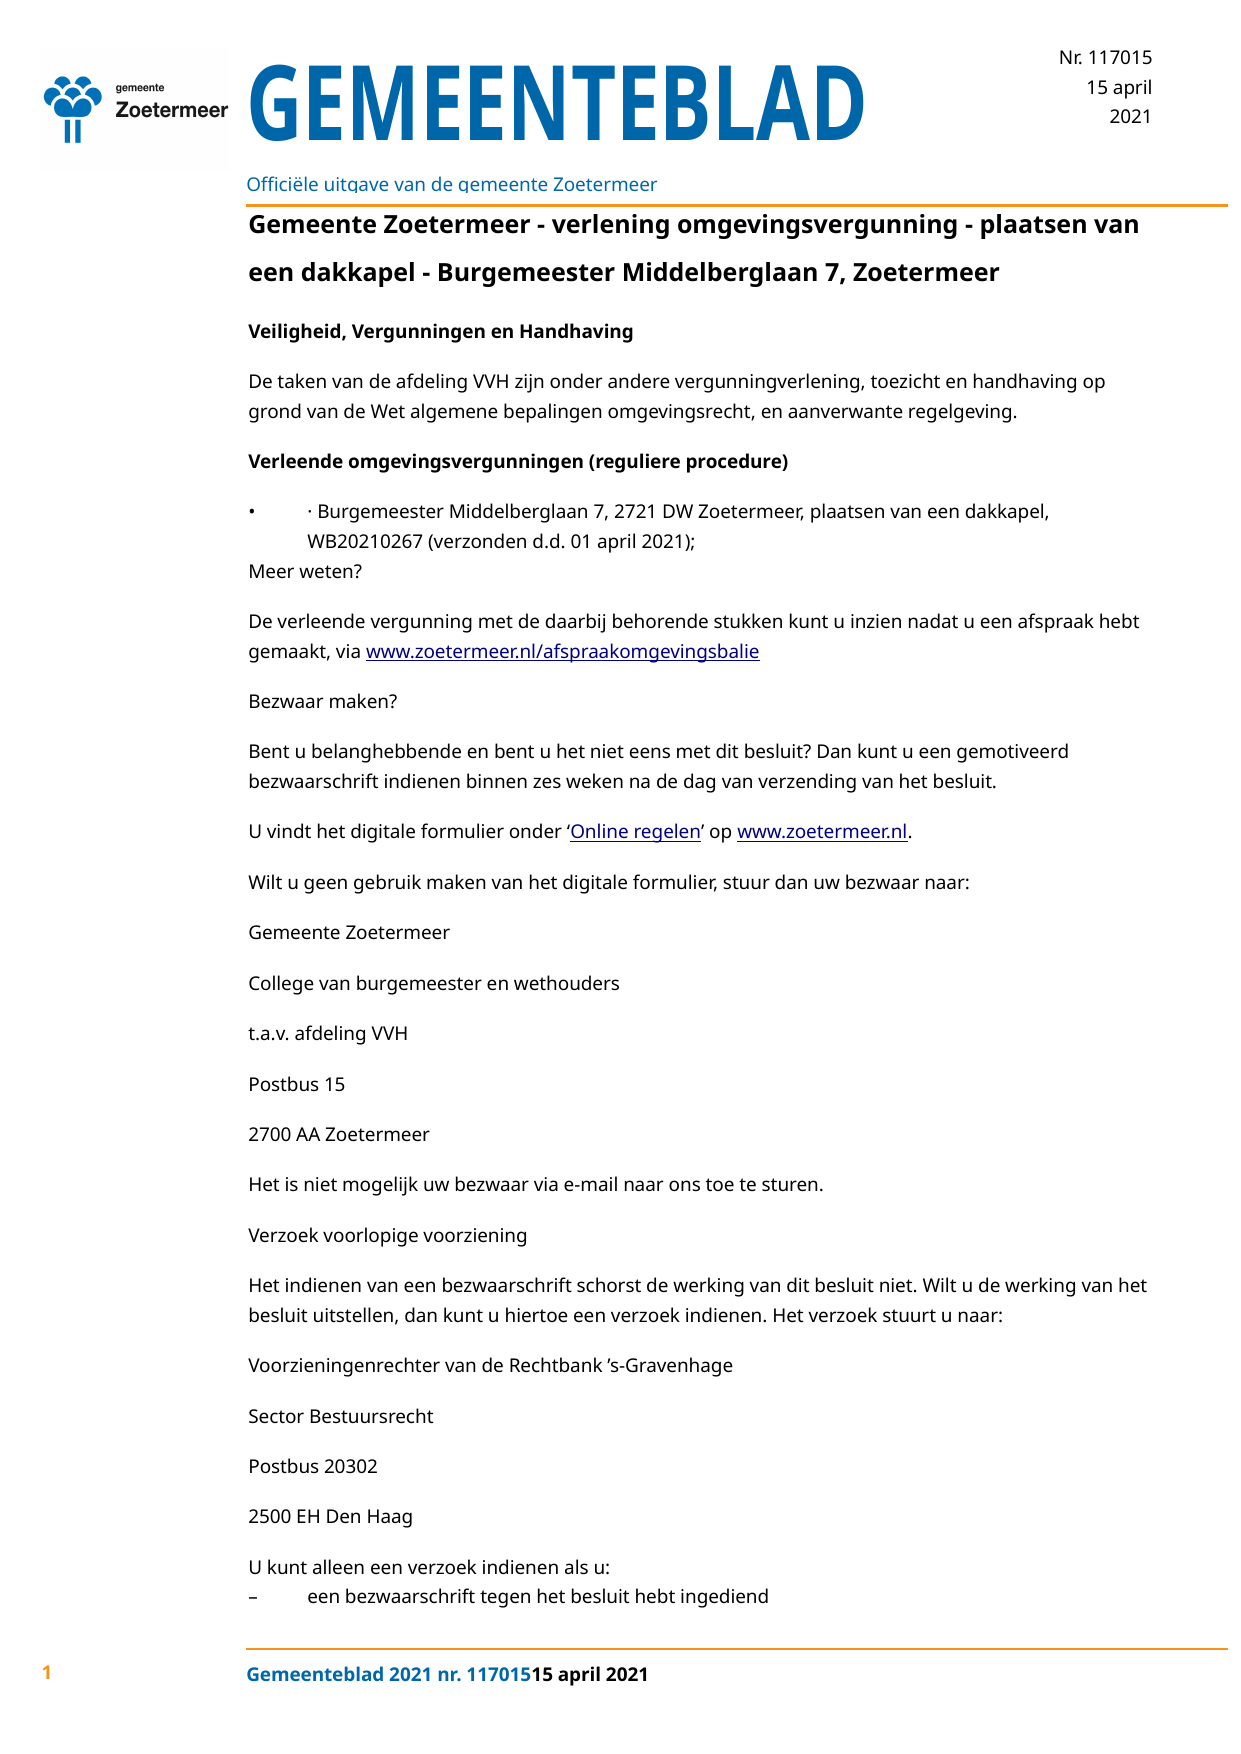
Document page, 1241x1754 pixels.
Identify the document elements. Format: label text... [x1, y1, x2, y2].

text College van burgemeester en wethouders [248, 970, 1152, 996]
text Meer weten? [248, 558, 1152, 584]
text Het is niet mogelijk uw bezwaar via e-mail naar ons toe te sturen. [248, 1172, 1152, 1197]
text Bent u belanghebbende en bent u het niet eens met dit besluit? Dan kunt u een gemotiveerd bezwaarschrift indienen binnen zes weken na de dag van verzending van het besluit. [248, 739, 1152, 794]
text Veiligheid, Vergunningen en Handhaving [248, 318, 1152, 344]
text t.a.v. afdeling VVH [248, 1020, 1152, 1046]
text Voorzieningenrechter van de Rechtbank ’s-Gravenhage [248, 1352, 1152, 1378]
text U vindt het digitale formulier onder ‘Online regelen’ op www.zoetermeer.nl. [248, 819, 1152, 844]
text Verleende omgevingsvergunningen (reguliere procedure) [248, 448, 1152, 474]
text Postbus 15 [248, 1071, 1152, 1097]
text Verzoek voorlopige voorziening [248, 1222, 1152, 1248]
text 2500 EH Den Haag [248, 1504, 1152, 1529]
text U kunt alleen een verzoek indienen als u: [248, 1554, 1152, 1580]
list · Burgemeester Middelberglaan 7, 2721 DW Zoetermeer, plaatsen van een dakkapel, WB20210267 (verzonden d.d. 01 april 2021); [248, 499, 1152, 554]
list een bezwaarschrift tegen het besluit hebt ingediend [248, 1584, 1152, 1609]
text 2700 AA Zoetermeer [248, 1121, 1152, 1147]
text Gemeente Zoetermeer - verlening omgevingsvergunning - plaatsen van een dakkapel - Burgemeester Middelberglaan 7, Zoetermeer [248, 207, 1152, 288]
text Postbus 20302 [248, 1453, 1152, 1479]
text Wilt u geen gebruik maken van het digitale formulier, stuur dan uw bezwaar naar: [248, 869, 1152, 895]
text Sector Bestuursrecht [248, 1403, 1152, 1429]
text De verleende vergunning met de daarbij behorende stukken kunt u inzien nadat u een afspraak hebt gemaakt, via www.zoetermeer.nl/afspraakomgevingsbalie [248, 608, 1152, 664]
picture [41, 47, 231, 172]
text De taken van de afdeling VVH zijn onder andere vergunningverlening, toezicht en handhaving op grond van de Wet algemene bepalingen omgevingsrecht, en aanverwante regelgeving. [248, 368, 1152, 424]
text Het indienen van een bezwaarschrift schorst de werking van dit besluit niet. Wilt u de werking van het besluit uitstellen, dan kunt u hiertoe een verzoek indienen. Het verzoek stuurt u naar: [248, 1272, 1152, 1328]
text Gemeente Zoetermeer [248, 919, 1152, 945]
text Bezwaar maken? [248, 688, 1152, 714]
